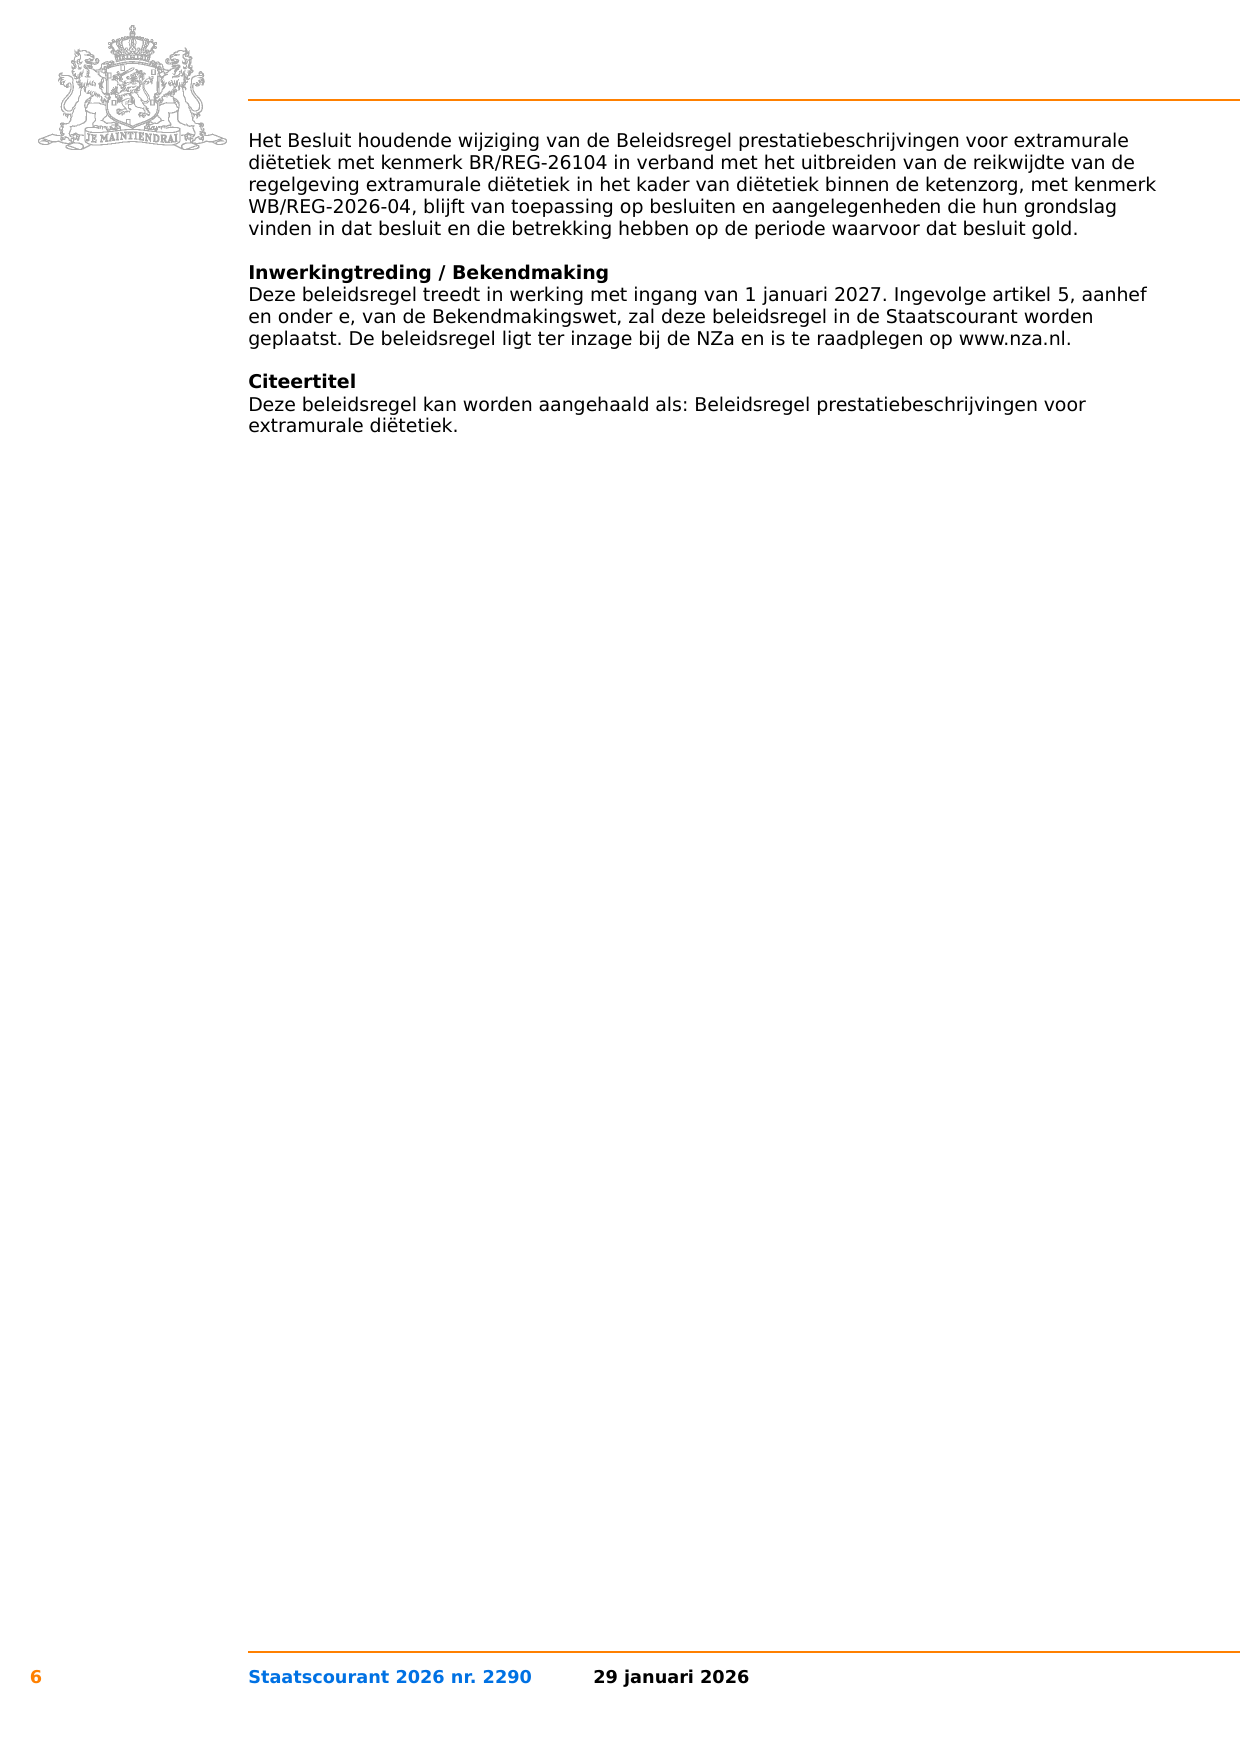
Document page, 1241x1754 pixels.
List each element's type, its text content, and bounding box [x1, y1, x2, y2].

subtitle Citeertitel [248, 371, 1163, 393]
text Deze beleidsregel kan worden aangehaald als: Beleidsregel prestatiebeschrijvingen voor extramurale diëtetiek. [248, 393, 1163, 437]
text Deze beleidsregel treedt in werking met ingang van 1 januari 2027. Ingevolge artikel 5, aanhef en onder e, van de Bekendmakingswet, zal deze beleidsregel in de Staatscourant worden geplaatst. De beleidsregel ligt ter inzage bij de NZa en is te raadplegen op www.nza.nl. [248, 284, 1163, 349]
subtitle Inwerkingtreding / Bekendmaking [248, 262, 1163, 284]
picture [38, 25, 227, 150]
text Het Besluit houdende wijziging van de Beleidsregel prestatiebeschrijvingen voor extramurale diëtetiek met kenmerk BR/REG-26104 in verband met het uitbreiden van de reikwijdte van de regelgeving extramurale diëtetiek in het kader van diëtetiek binnen de ketenzorg, met kenmerk WB/REG-2026-04, blijft van toepassing op besluiten en aangelegenheden die hun grondslag vinden in dat besluit en die betrekking hebben op de periode waarvoor dat besluit gold. [248, 130, 1163, 240]
